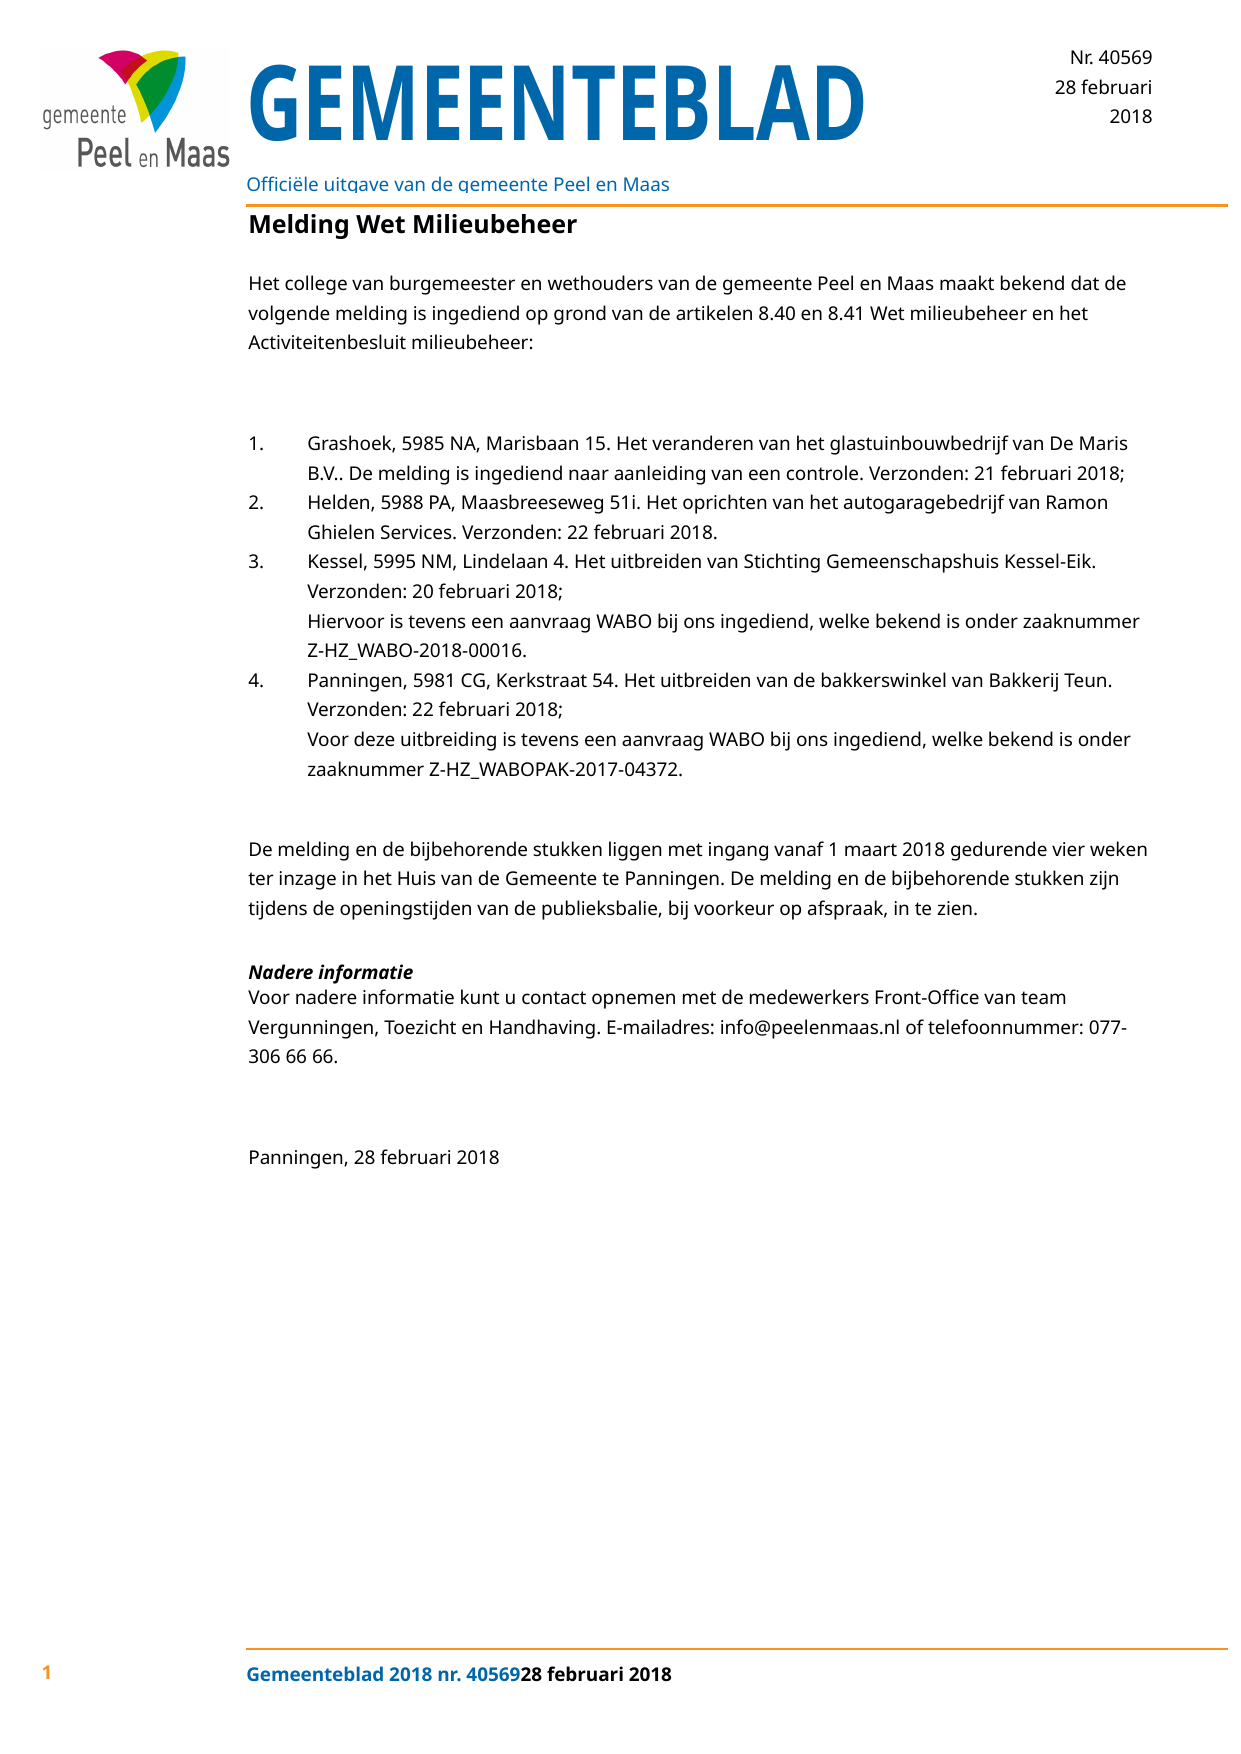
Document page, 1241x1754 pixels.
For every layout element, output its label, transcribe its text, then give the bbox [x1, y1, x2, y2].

text De melding en de bijbehorende stukken liggen met ingang vanaf 1 maart 2018 gedurende vier weken ter inzage in het Huis van de Gemeente te Panningen. De melding en de bijbehorende stukken zijn tijdens de openingstijden van de publieksbalie, bij voorkeur op afspraak, in te zien. [248, 836, 1152, 921]
text Melding Wet Milieubeheer [248, 207, 1152, 241]
list Kessel, 5995 NM, Lindelaan 4. Het uitbreiden van Stichting Gemeenschapshuis Kessel-Eik. Verzonden: 20 februari 2018; [248, 549, 1152, 604]
list Voor deze uitbreiding is tevens een aanvraag WABO bij ons ingediend, welke bekend is onder zaaknummer Z-HZ_WABOPAK-2017-04372. [248, 726, 1152, 781]
picture [41, 47, 231, 172]
list Helden, 5988 PA, Maasbreeseweg 51i. Het oprichten van het autogaragebedrijf van Ramon Ghielen Services. Verzonden: 22 februari 2018. [248, 489, 1152, 545]
text Panningen, 28 februari 2018 [248, 1144, 1152, 1170]
text Het college van burgemeester en wethouders van de gemeente Peel en Maas maakt bekend dat de volgende melding is ingediend op grond van de artikelen 8.40 en 8.41 Wet milieubeheer en het Activiteitenbesluit milieubeheer: [248, 270, 1152, 355]
text Voor nadere informatie kunt u contact opnemen met de medewerkers Front-Office van team Vergunningen, Toezicht en Handhaving. E-mailadres: info@peelenmaas.nl of telefoonnummer: 077- 306 66 66. [248, 984, 1152, 1069]
text Nadere informatie [248, 959, 1152, 984]
list Hiervoor is tevens een aanvraag WABO bij ons ingediend, welke bekend is onder zaaknummer Z-HZ_WABO-2018-00016. [248, 608, 1152, 663]
list Panningen, 5981 CG, Kerkstraat 54. Het uitbreiden van de bakkerswinkel van Bakkerij Teun. Verzonden: 22 februari 2018; [248, 667, 1152, 722]
list Grashoek, 5985 NA, Marisbaan 15. Het veranderen van het glastuinbouwbedrijf van De Maris B.V.. De melding is ingediend naar aanleiding van een controle. Verzonden: 21 februari 2018; [248, 430, 1152, 486]
